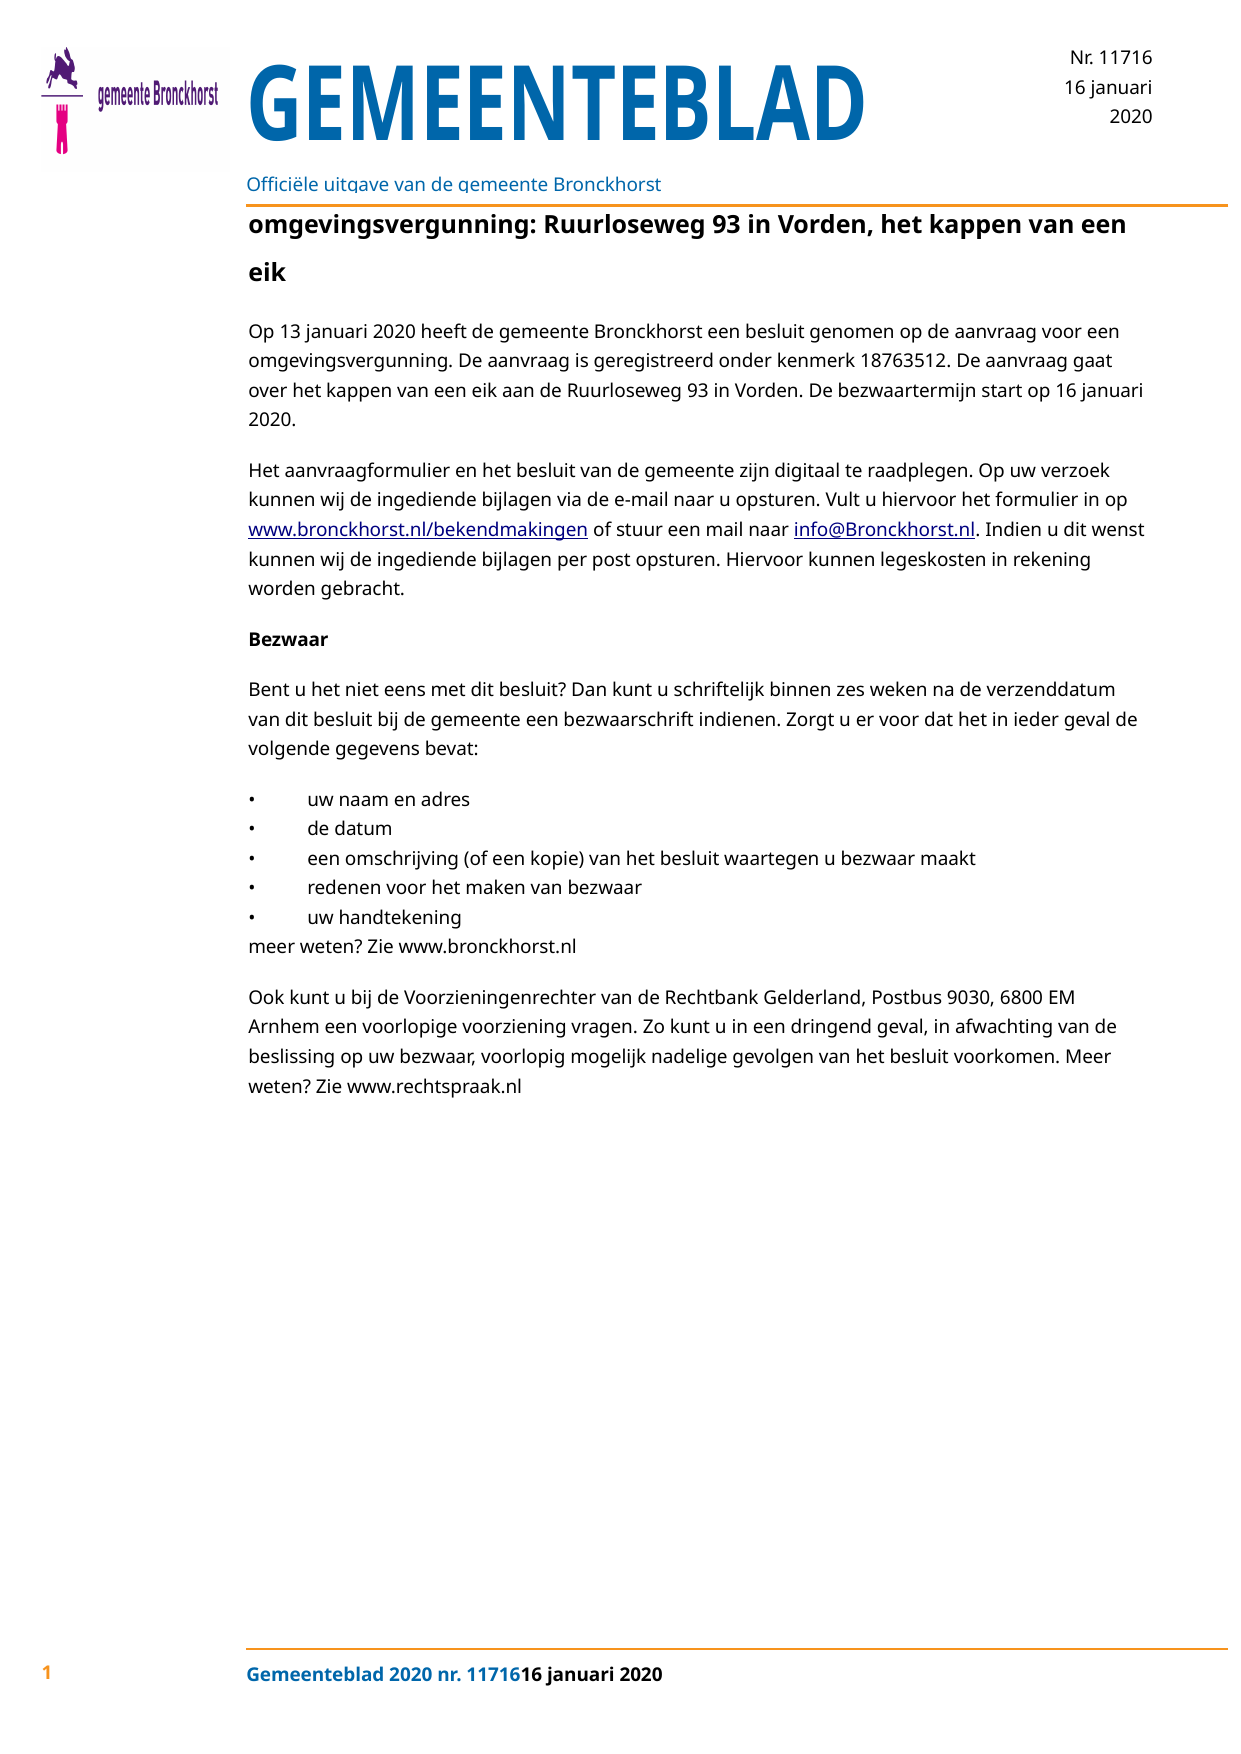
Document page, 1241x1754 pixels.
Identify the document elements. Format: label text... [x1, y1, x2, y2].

list uw handtekening [248, 904, 1152, 930]
text Ook kunt u bij de Voorzieningenrechter van de Rechtbank Gelderland, Postbus 9030, 6800 EM Arnhem een voorlopige voorziening vragen. Zo kunt u in een dringend geval, in afwachting van de beslissing op uw bezwaar, voorlopig mogelijk nadelige gevolgen van het besluit voorkomen. Meer weten? Zie www.rechtspraak.nl [248, 984, 1152, 1099]
list een omschrijving (of een kopie) van het besluit waartegen u bezwaar maakt [248, 845, 1152, 871]
list uw naam en adres [248, 786, 1152, 812]
list de datum [248, 815, 1152, 841]
text meer weten? Zie www.bronckhorst.nl [248, 934, 1152, 959]
text omgevingsvergunning: Ruurloseweg 93 in Vorden, het kappen van een eik [248, 207, 1152, 288]
text Bezwaar [248, 626, 1152, 652]
text Op 13 januari 2020 heeft de gemeente Bronckhorst een besluit genomen op de aanvraag voor een omgevingsvergunning. De aanvraag is geregistreerd onder kenmerk 18763512. De aanvraag gaat over het kappen van een eik aan de Ruurloseweg 93 in Vorden. De bezwaartermijn start op 16 januari 2020. [248, 318, 1152, 432]
picture [41, 47, 231, 172]
text Bent u het niet eens met dit besluit? Dan kunt u schriftelijk binnen zes weken na de verzenddatum van dit besluit bij de gemeente een bezwaarschrift indienen. Zorgt u er voor dat het in ieder geval de volgende gegevens bevat: [248, 676, 1152, 761]
list redenen voor het maken van bezwaar [248, 874, 1152, 900]
text Het aanvraagformulier en het besluit van de gemeente zijn digitaal te raadplegen. Op uw verzoek kunnen wij de ingediende bijlagen via de e-mail naar u opsturen. Vult u hiervoor het formulier in op www.bronckhorst.nl/bekendmakingen of stuur een mail naar info@Bronckhorst.nl. Indien u dit wenst kunnen wij de ingediende bijlagen per post opsturen. Hiervoor kunnen legeskosten in rekening worden gebracht. [248, 457, 1152, 601]
